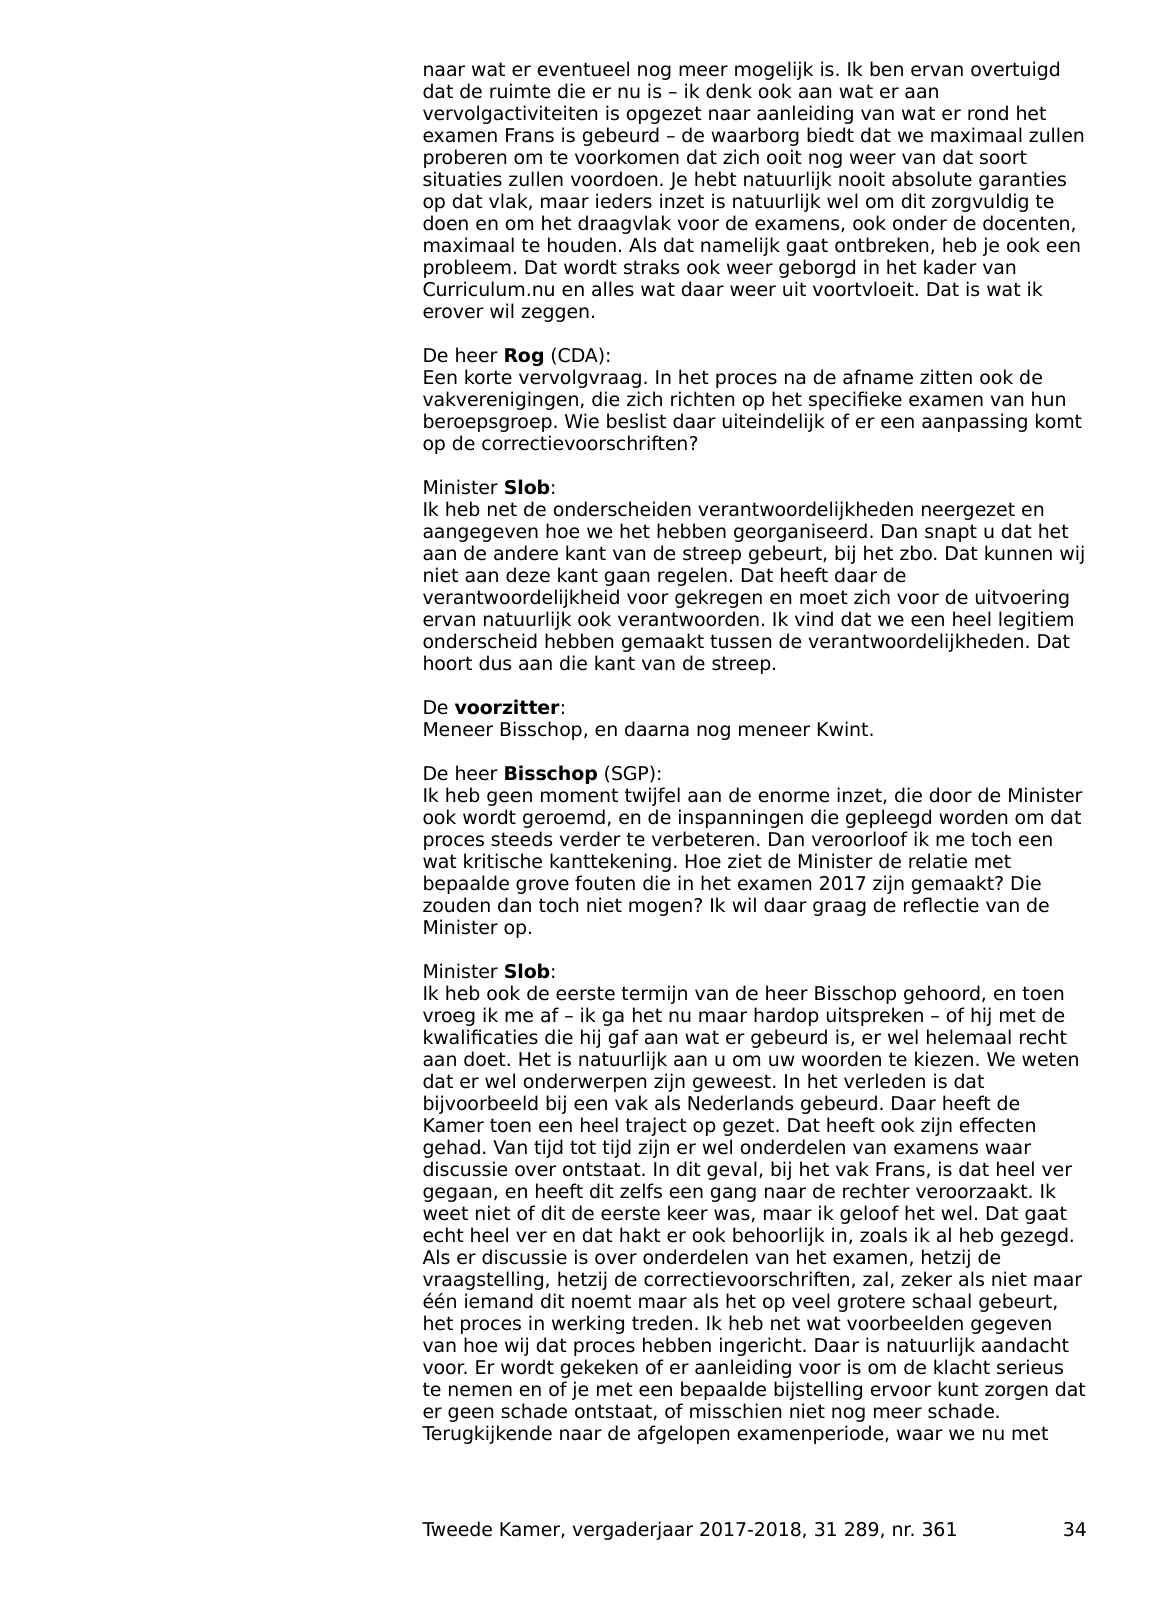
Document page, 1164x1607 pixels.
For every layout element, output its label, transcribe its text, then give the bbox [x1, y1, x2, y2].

text Meneer Bisschop, en daarna nog meneer Kwint. [422, 719, 1087, 741]
text De voorzitter: [422, 697, 1087, 719]
text Een korte vervolgvraag. In het proces na de afname zitten ook de vakverenigingen, die zich richten op het specifieke examen van hun beroepsgroep. Wie beslist daar uiteindelijk of er een aanpassing komt op de correctievoorschriften? [422, 367, 1087, 455]
text Ik heb net de onderscheiden verantwoordelijkheden neergezet en aangegeven hoe we het hebben georganiseerd. Dan snapt u dat het aan de andere kant van de streep gebeurt, bij het zbo. Dat kunnen wij niet aan deze kant gaan regelen. Dat heeft daar de verantwoordelijkheid voor gekregen en moet zich voor de uitvoering ervan natuurlijk ook verantwoorden. Ik vind dat we een heel legitiem onderscheid hebben gemaakt tussen de verantwoordelijkheden. Dat hoort dus aan die kant van de streep. [422, 499, 1087, 675]
text Ik heb geen moment twijfel aan de enorme inzet, die door de Minister ook wordt geroemd, en de inspanningen die gepleegd worden om dat proces steeds verder te verbeteren. Dan veroorloof ik me toch een wat kritische kanttekening. Hoe ziet de Minister de relatie met bepaalde grove fouten die in het examen 2017 zijn gemaakt? Die zouden dan toch niet mogen? Ik wil daar graag de reflectie van de Minister op. [422, 785, 1087, 939]
text De heer Bisschop (SGP): [422, 763, 1087, 785]
text Minister Slob: [422, 477, 1087, 499]
text Ik heb ook de eerste termijn van de heer Bisschop gehoord, en toen vroeg ik me af – ik ga het nu maar hardop uitspreken – of hij met de kwalificaties die hij gaf aan wat er gebeurd is, er wel helemaal recht aan doet. Het is natuurlijk aan u om uw woorden te kiezen. We weten dat er wel onderwerpen zijn geweest. In het verleden is dat bijvoorbeeld bij een vak als Nederlands gebeurd. Daar heeft de Kamer toen een heel traject op gezet. Dat heeft ook zijn effecten gehad. Van tijd tot tijd zijn er wel onderdelen van examens waar discussie over ontstaat. In dit geval, bij het vak Frans, is dat heel ver gegaan, en heeft dit zelfs een gang naar de rechter veroorzaakt. Ik weet niet of dit de eerste keer was, maar ik geloof het wel. Dat gaat echt heel ver en dat hakt er ook behoorlijk in, zoals ik al heb gezegd. Als er discussie is over onderdelen van het examen, hetzij de vraagstelling, hetzij de correctievoorschriften, zal, zeker als niet maar één iemand dit noemt maar als het op veel grotere schaal gebeurt, het proces in werking treden. Ik heb net wat voorbeelden gegeven van hoe wij dat proces hebben ingericht. Daar is natuurlijk aandacht voor. Er wordt gekeken of er aanleiding voor is om de klacht serieus te nemen en of je met een bepaalde bijstelling ervoor kunt zorgen dat er geen schade ontstaat, of misschien niet nog meer schade. Terugkijkende naar de afgelopen examenperiode, waar we nu met [422, 983, 1087, 1445]
text naar wat er eventueel nog meer mogelijk is. Ik ben ervan overtuigd dat de ruimte die er nu is – ik denk ook aan wat er aan vervolgactiviteiten is opgezet naar aanleiding van wat er rond het examen Frans is gebeurd – de waarborg biedt dat we maximaal zullen proberen om te voorkomen dat zich ooit nog weer van dat soort situaties zullen voordoen. Je hebt natuurlijk nooit absolute garanties op dat vlak, maar ieders inzet is natuurlijk wel om dit zorgvuldig te doen en om het draagvlak voor de examens, ook onder de docenten, maximaal te houden. Als dat namelijk gaat ontbreken, heb je ook een probleem. Dat wordt straks ook weer geborgd in het kader van Curriculum.nu en alles wat daar weer uit voortvloeit. Dat is wat ik erover wil zeggen. [422, 59, 1087, 323]
text De heer Rog (CDA): [422, 345, 1087, 367]
text Minister Slob: [422, 961, 1087, 983]
